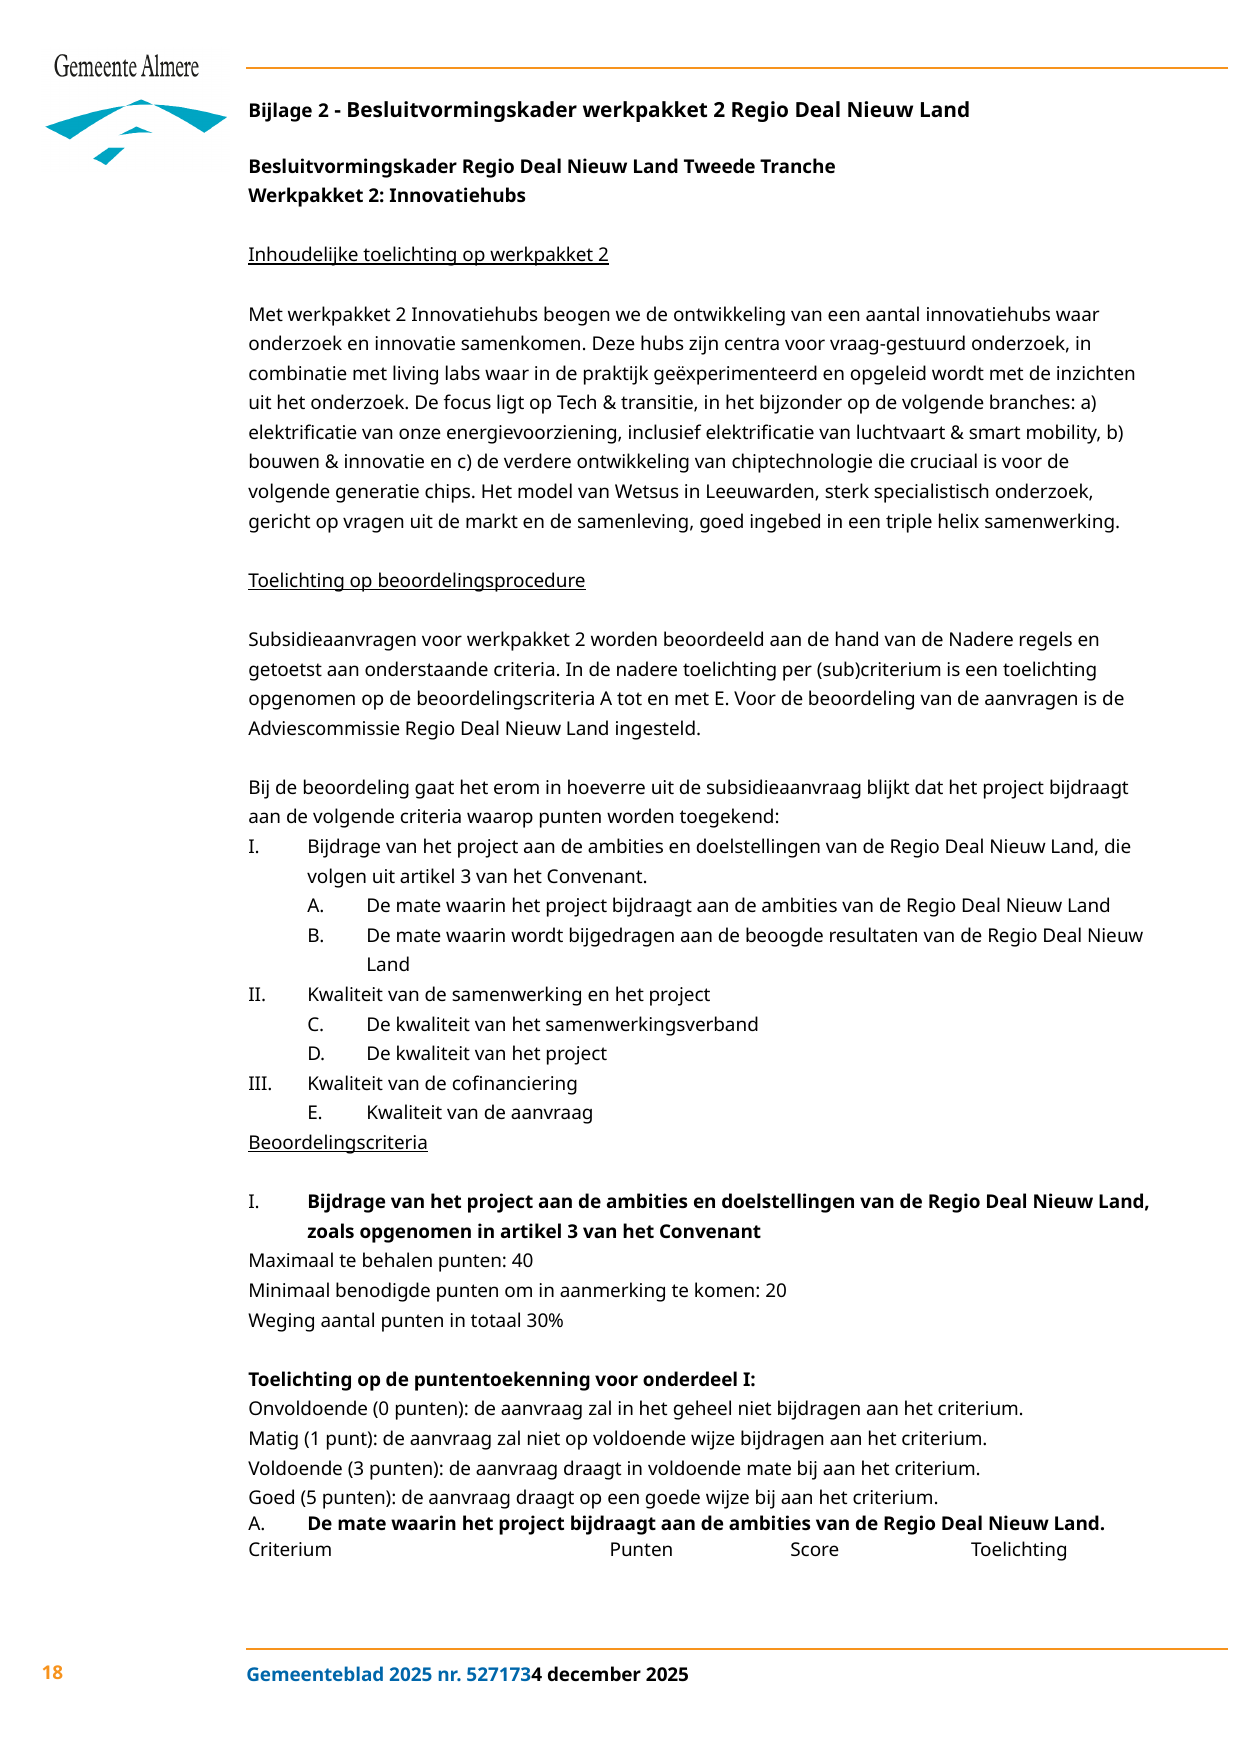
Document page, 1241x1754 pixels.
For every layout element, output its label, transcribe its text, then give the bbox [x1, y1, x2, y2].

text Beoordelingscriteria [248, 1129, 1152, 1155]
text Toelichting op beoordelingsprocedure [248, 567, 1152, 593]
table_cell Score [790, 1536, 971, 1561]
list De mate waarin wordt bijgedragen aan de beoogde resultaten van de Regio Deal Nieuw Land [307, 922, 1152, 977]
table_cell Toelichting [971, 1536, 1152, 1561]
list De kwaliteit van het project [307, 1040, 1152, 1066]
text Subsidieaanvragen voor werkpakket 2 worden beoordeeld aan de hand van de Nadere regels en getoetst aan onderstaande criteria. In de nadere toelichting per (sub)criterium is een toelichting opgenomen op de beoordelingscriteria A tot en met E. Voor de beoordeling van de aanvragen is de Adviescommissie Regio Deal Nieuw Land ingesteld. [248, 626, 1152, 741]
text Inhoudelijke toelichting op werkpakket 2 [248, 242, 1152, 267]
table_cell Punten [609, 1536, 790, 1561]
picture [41, 47, 231, 172]
text Bij de beoordeling gaat het erom in hoeverre uit de subsidieaanvraag blijkt dat het project bijdraagt aan de volgende criteria waarop punten worden toegekend: [248, 774, 1152, 829]
list Bijdrage van het project aan de ambities en doelstellingen van de Regio Deal Nieuw Land, die volgen uit artikel 3 van het Convenant. [248, 833, 1152, 889]
table_header Bijdrage van het project aan de ambities en doelstellingen van de Regio Deal Nieuw Land, zoals opgenomen in artikel 3 van het Convenant Maximaal te behalen punten: 40 Minimaal benodigde punten om in aanmerking te komen: 20 Weging aantal punten in totaal 30% Toelichting op de puntentoekenning voor onderdeel I: Onvoldoende (0 punten): de aanvraag zal in het geheel niet bijdragen aan het criterium. Matig (1 punt): de aanvraag zal niet op voldoende wijze bijdragen aan het criterium. Voldoende (3 punten): de aanvraag draagt in voldoende mate bij aan het criterium. Goed (5 punten): de aanvraag draagt op een goede wijze bij aan het criterium. [248, 1189, 1152, 1510]
list De kwaliteit van het samenwerkingsverband [307, 1011, 1152, 1037]
text Met werkpakket 2 Innovatiehubs beogen we de ontwikkeling van een aantal innovatiehubs waar onderzoek en innovatie samenkomen. Deze hubs zijn centra voor vraag-gestuurd onderzoek, in combinatie met living labs waar in de praktijk geëxperimenteerd en opgeleid wordt met de inzichten uit het onderzoek. De focus ligt op Tech & transitie, in het bijzonder op de volgende branches: a) elektrificatie van onze energievoorziening, inclusief elektrificatie van luchtvaart & smart mobility, b) bouwen & innovatie en c) de verdere ontwikkeling van chiptechnologie die cruciaal is voor de volgende generatie chips. Het model van Wetsus in Leeuwarden, sterk specialistisch onderzoek, gericht op vragen uit de markt en de samenleving, goed ingebed in een triple helix samenwerking. [248, 301, 1152, 534]
text Werkpakket 2: Innovatiehubs [248, 182, 1152, 208]
list Kwaliteit van de aanvraag [307, 1099, 1152, 1125]
list De mate waarin het project bijdraagt aan de ambities van de Regio Deal Nieuw Land [307, 892, 1152, 918]
list Kwaliteit van de samenwerking en het project [248, 981, 1152, 1007]
text Besluitvormingskader Regio Deal Nieuw Land Tweede Tranche [248, 153, 1152, 179]
table_cell Criterium [248, 1536, 609, 1561]
table_cell De mate waarin het project bijdraagt aan de ambities van de Regio Deal Nieuw Land. [248, 1510, 1152, 1536]
list Kwaliteit van de cofinanciering [248, 1070, 1152, 1096]
text Bijlage 2 - Besluitvormingskader werkpakket 2 Regio Deal Nieuw Land [248, 95, 1152, 123]
